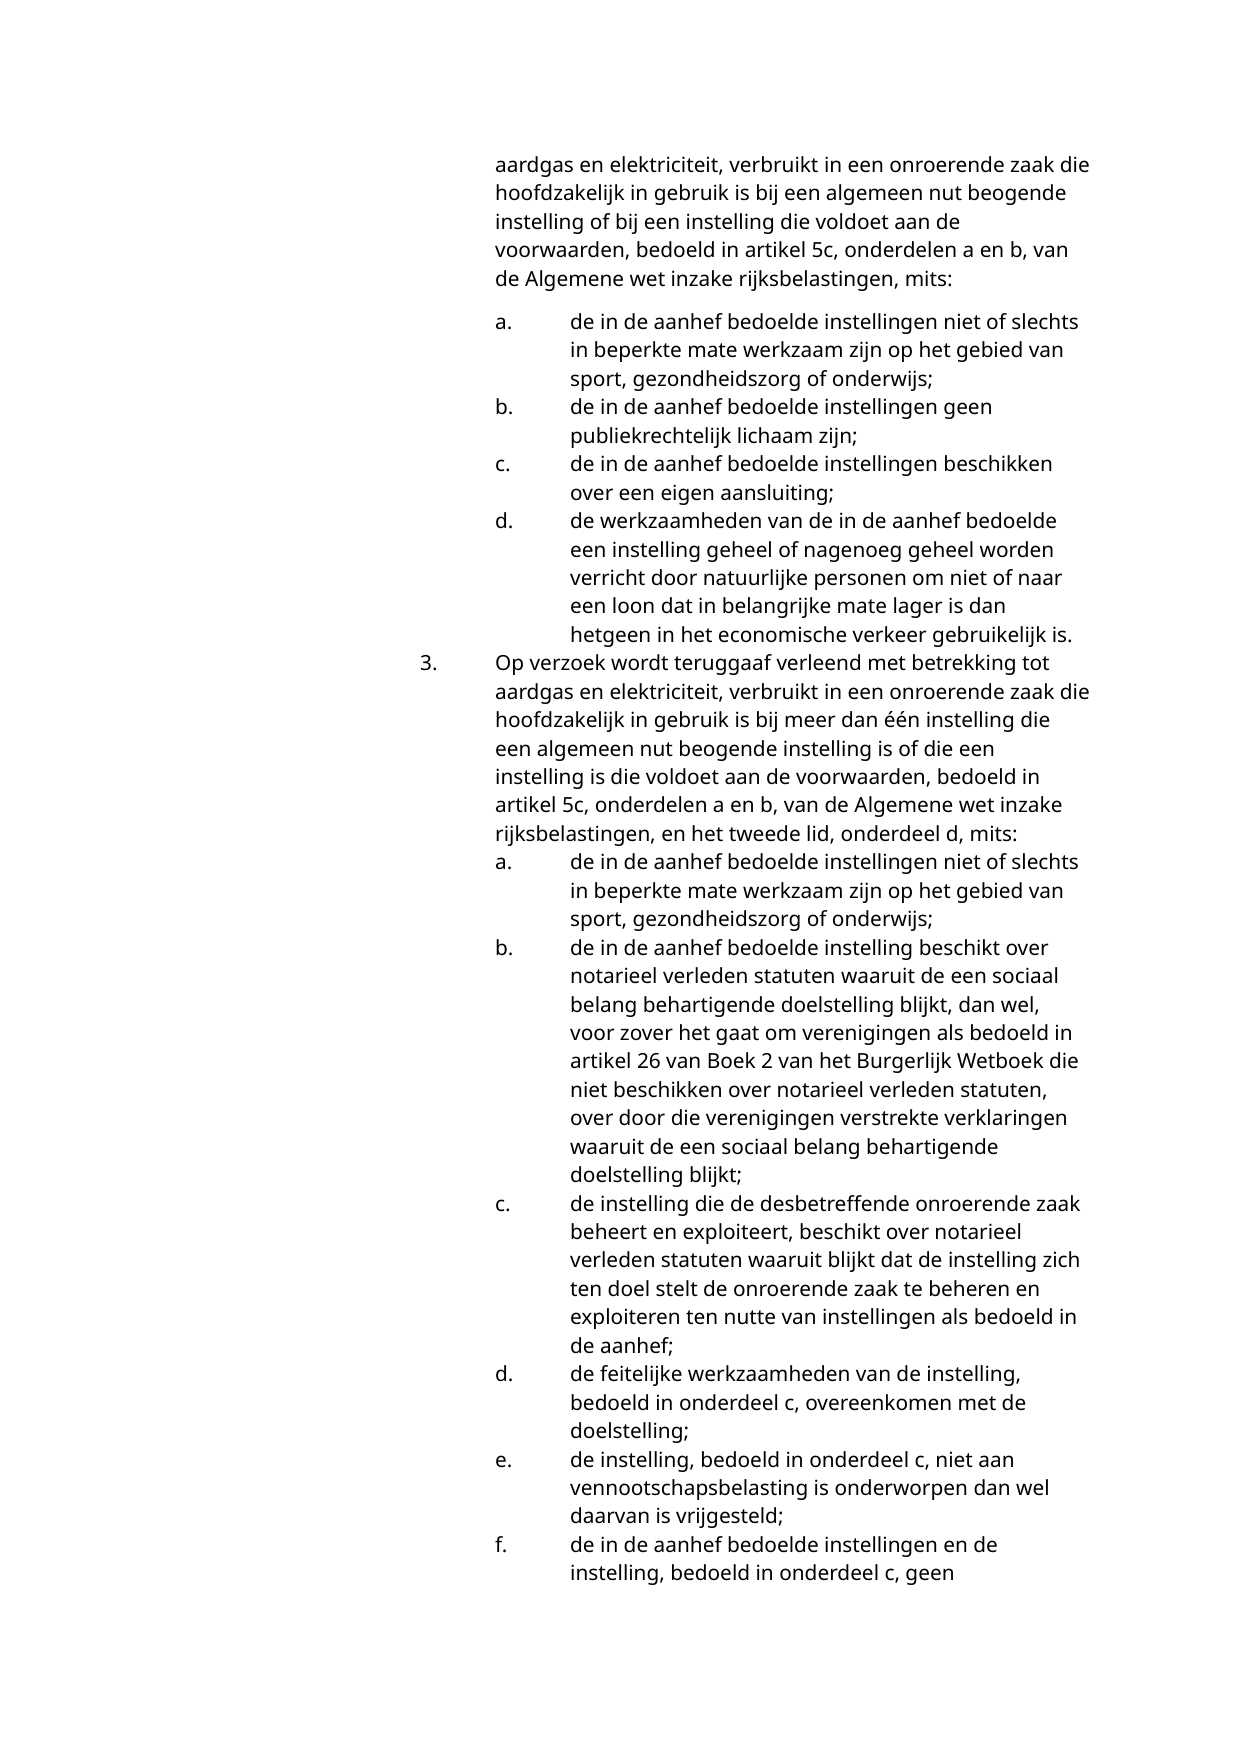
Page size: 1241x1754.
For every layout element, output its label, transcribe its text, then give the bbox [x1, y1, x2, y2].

list Op verzoek wordt teruggaaf verleend met betrekking tot aardgas en elektriciteit, verbruikt in een onroerende zaak die hoofdzakelijk in gebruik is bij meer dan één instelling die een algemeen nut beogende instelling is of die een instelling is die voldoet aan de voorwaarden, bedoeld in artikel 5c, onderdelen a en b, van de Algemene wet inzake rijksbelastingen, en het tweede lid, onderdeel d, mits: [420, 648, 1090, 847]
list de feitelijke werkzaamheden van de instelling, bedoeld in onderdeel c, overeenkomen met de doelstelling; [495, 1359, 1090, 1445]
list de instelling die de desbetreffende onroerende zaak beheert en exploiteert, beschikt over notarieel verleden statuten waaruit blijkt dat de instelling zich ten doel stelt de onroerende zaak te beheren en exploiteren ten nutte van instellingen als bedoeld in de aanhef; [495, 1189, 1090, 1359]
list aardgas en elektriciteit, verbruikt in een onroerende zaak die hoofdzakelijk in gebruik is bij een algemeen nut beogende instelling of bij een instelling die voldoet aan de voorwaarden, bedoeld in artikel 5c, onderdelen a en b, van de Algemene wet inzake rijksbelastingen, mits: [420, 150, 1090, 292]
list de in de aanhef bedoelde instellingen geen publiekrechtelijk lichaam zijn; [495, 392, 1090, 449]
list de in de aanhef bedoelde instellingen niet of slechts in beperkte mate werkzaam zijn op het gebied van sport, gezondheidszorg of onderwijs; [495, 307, 1090, 392]
list de instelling, bedoeld in onderdeel c, niet aan vennootschapsbelasting is onderworpen dan wel daarvan is vrijgesteld; [495, 1445, 1090, 1530]
list de in de aanhef bedoelde instellingen beschikken over een eigen aansluiting; [495, 449, 1090, 506]
list de in de aanhef bedoelde instelling beschikt over notarieel verleden statuten waaruit de een sociaal belang behartigende doelstelling blijkt, dan wel, voor zover het gaat om verenigingen als bedoeld in artikel 26 van Boek 2 van het Burgerlijk Wetboek die niet beschikken over notarieel verleden statuten, over door die verenigingen verstrekte verklaringen waaruit de een sociaal belang behartigende doelstelling blijkt; [495, 933, 1090, 1189]
list de werkzaamheden van de in de aanhef bedoelde een instelling geheel of nagenoeg geheel worden verricht door natuurlijke personen om niet of naar een loon dat in belangrijke mate lager is dan hetgeen in het economische verkeer gebruikelijk is. [495, 506, 1090, 648]
list de in de aanhef bedoelde instellingen niet of slechts in beperkte mate werkzaam zijn op het gebied van sport, gezondheidszorg of onderwijs; [495, 847, 1090, 933]
list de in de aanhef bedoelde instellingen en de instelling, bedoeld in onderdeel c, geen [495, 1530, 1090, 1587]
